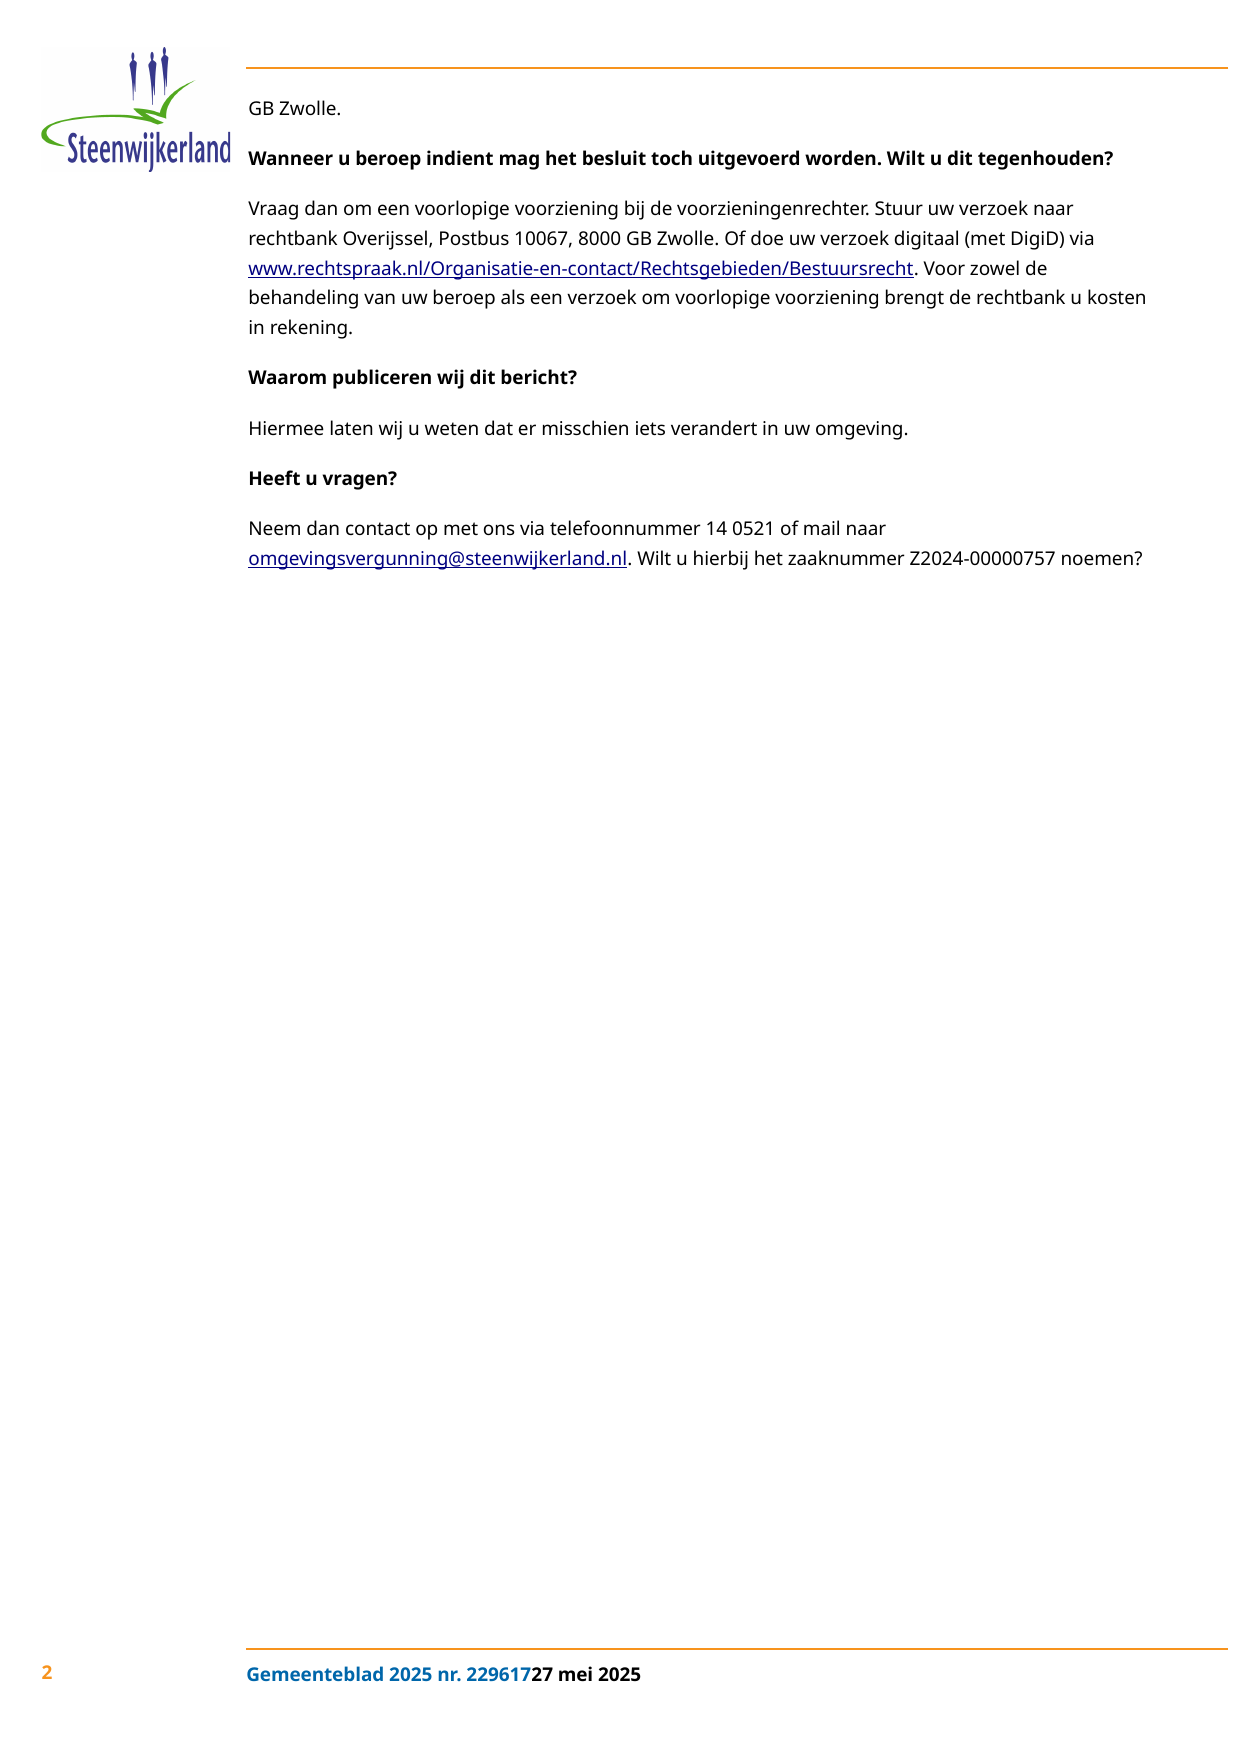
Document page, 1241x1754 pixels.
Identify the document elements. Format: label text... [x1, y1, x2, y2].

text Neem dan contact op met ons via telefoonnummer 14 0521 of mail naar omgevingsvergunning@steenwijkerland.nl. Wilt u hierbij het zaaknummer Z2024-00000757 noemen? [248, 516, 1152, 571]
text Waarom publiceren wij dit bericht? [248, 364, 1152, 390]
text Wanneer u beroep indient mag het besluit toch uitgevoerd worden. Wilt u dit tegenhouden? [248, 145, 1152, 171]
text GB Zwolle. [248, 95, 1152, 121]
text Heeft u vragen? [248, 465, 1152, 491]
text Vraag dan om een voorlopige voorziening bij de voorzieningenrechter. Stuur uw verzoek naar rechtbank Overijssel, Postbus 10067, 8000 GB Zwolle. Of doe uw verzoek digitaal (met DigiD) via www.rechtspraak.nl/Organisatie-en-contact/Rechtsgebieden/Bestuursrecht. Voor zowel de behandeling van uw beroep als een verzoek om voorlopige voorziening brengt de rechtbank u kosten in rekening. [248, 196, 1152, 340]
picture [41, 47, 231, 172]
text Hiermee laten wij u weten dat er misschien iets verandert in uw omgeving. [248, 415, 1152, 441]
